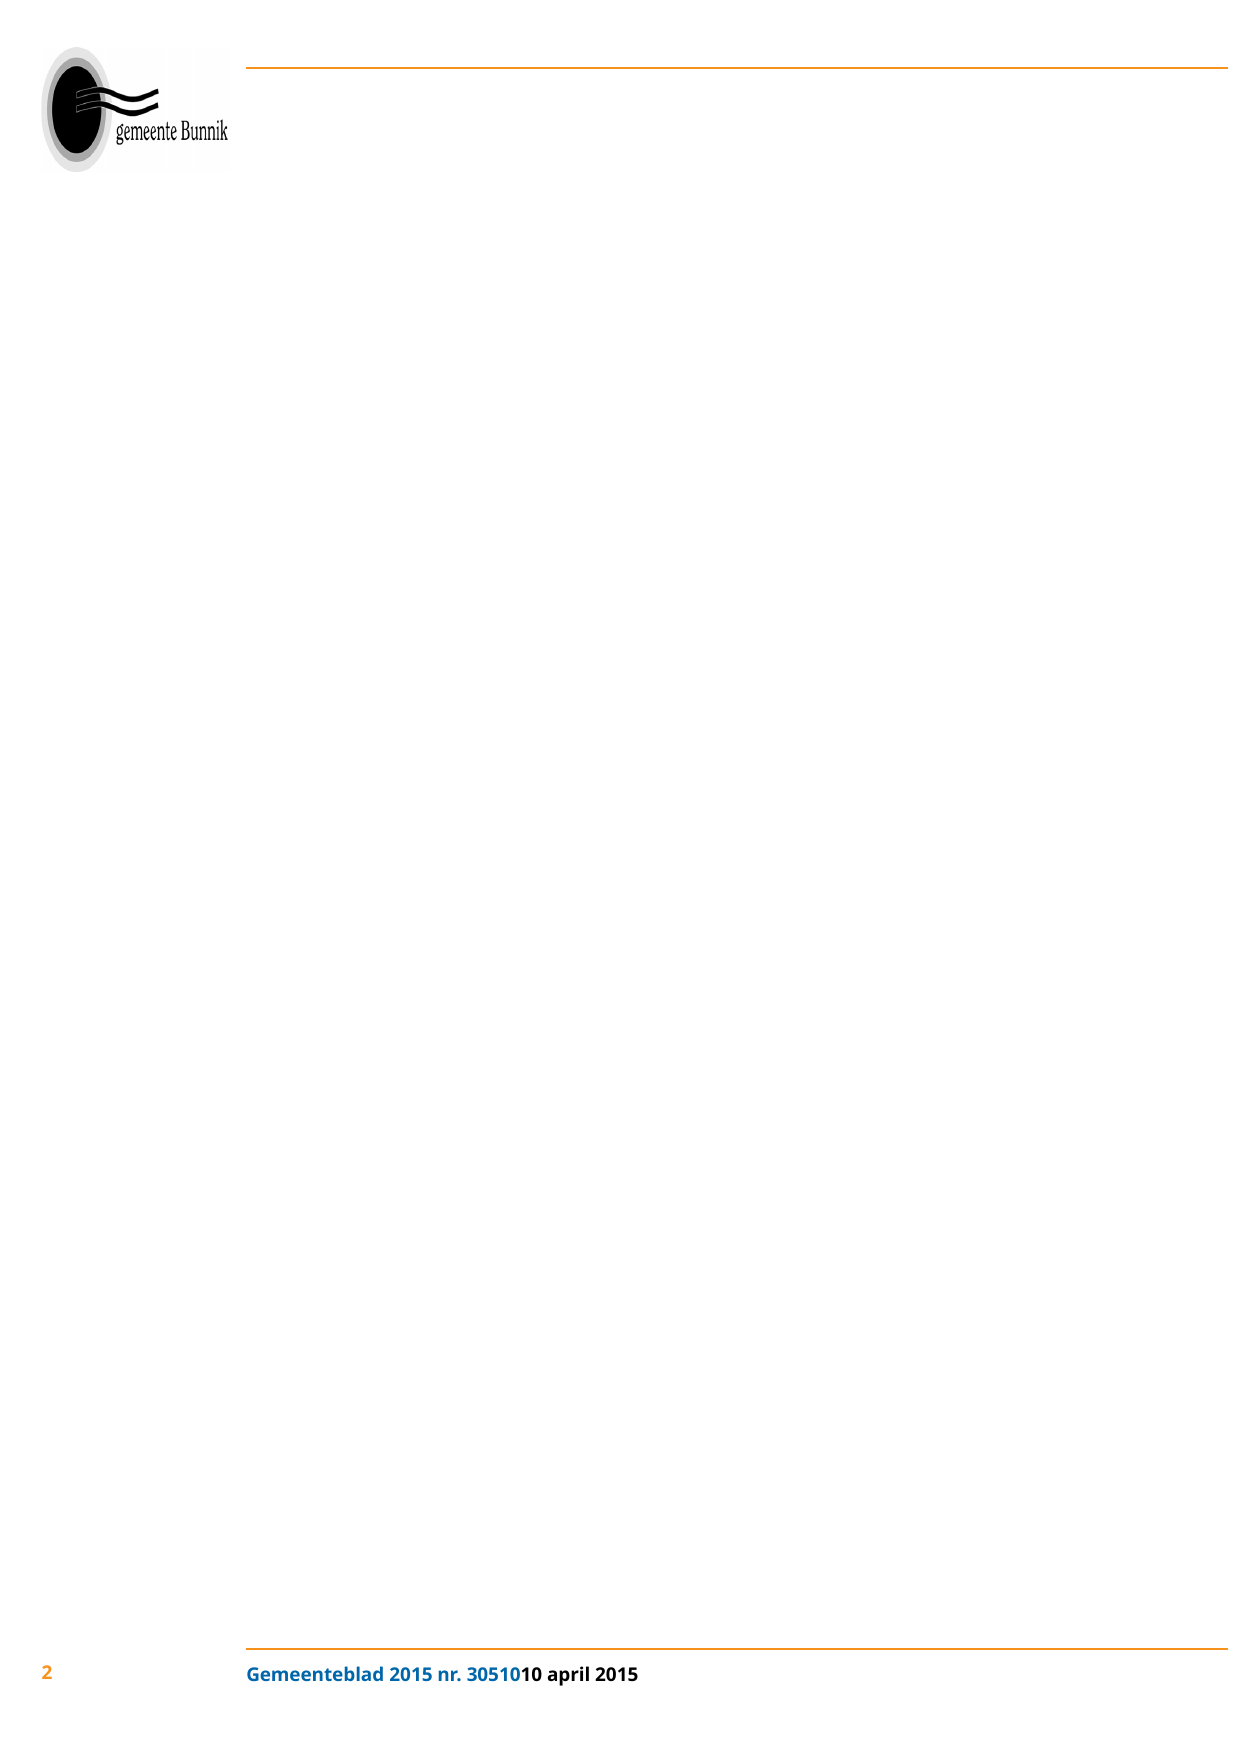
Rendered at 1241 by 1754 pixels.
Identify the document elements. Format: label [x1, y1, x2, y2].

picture [41, 47, 231, 172]
